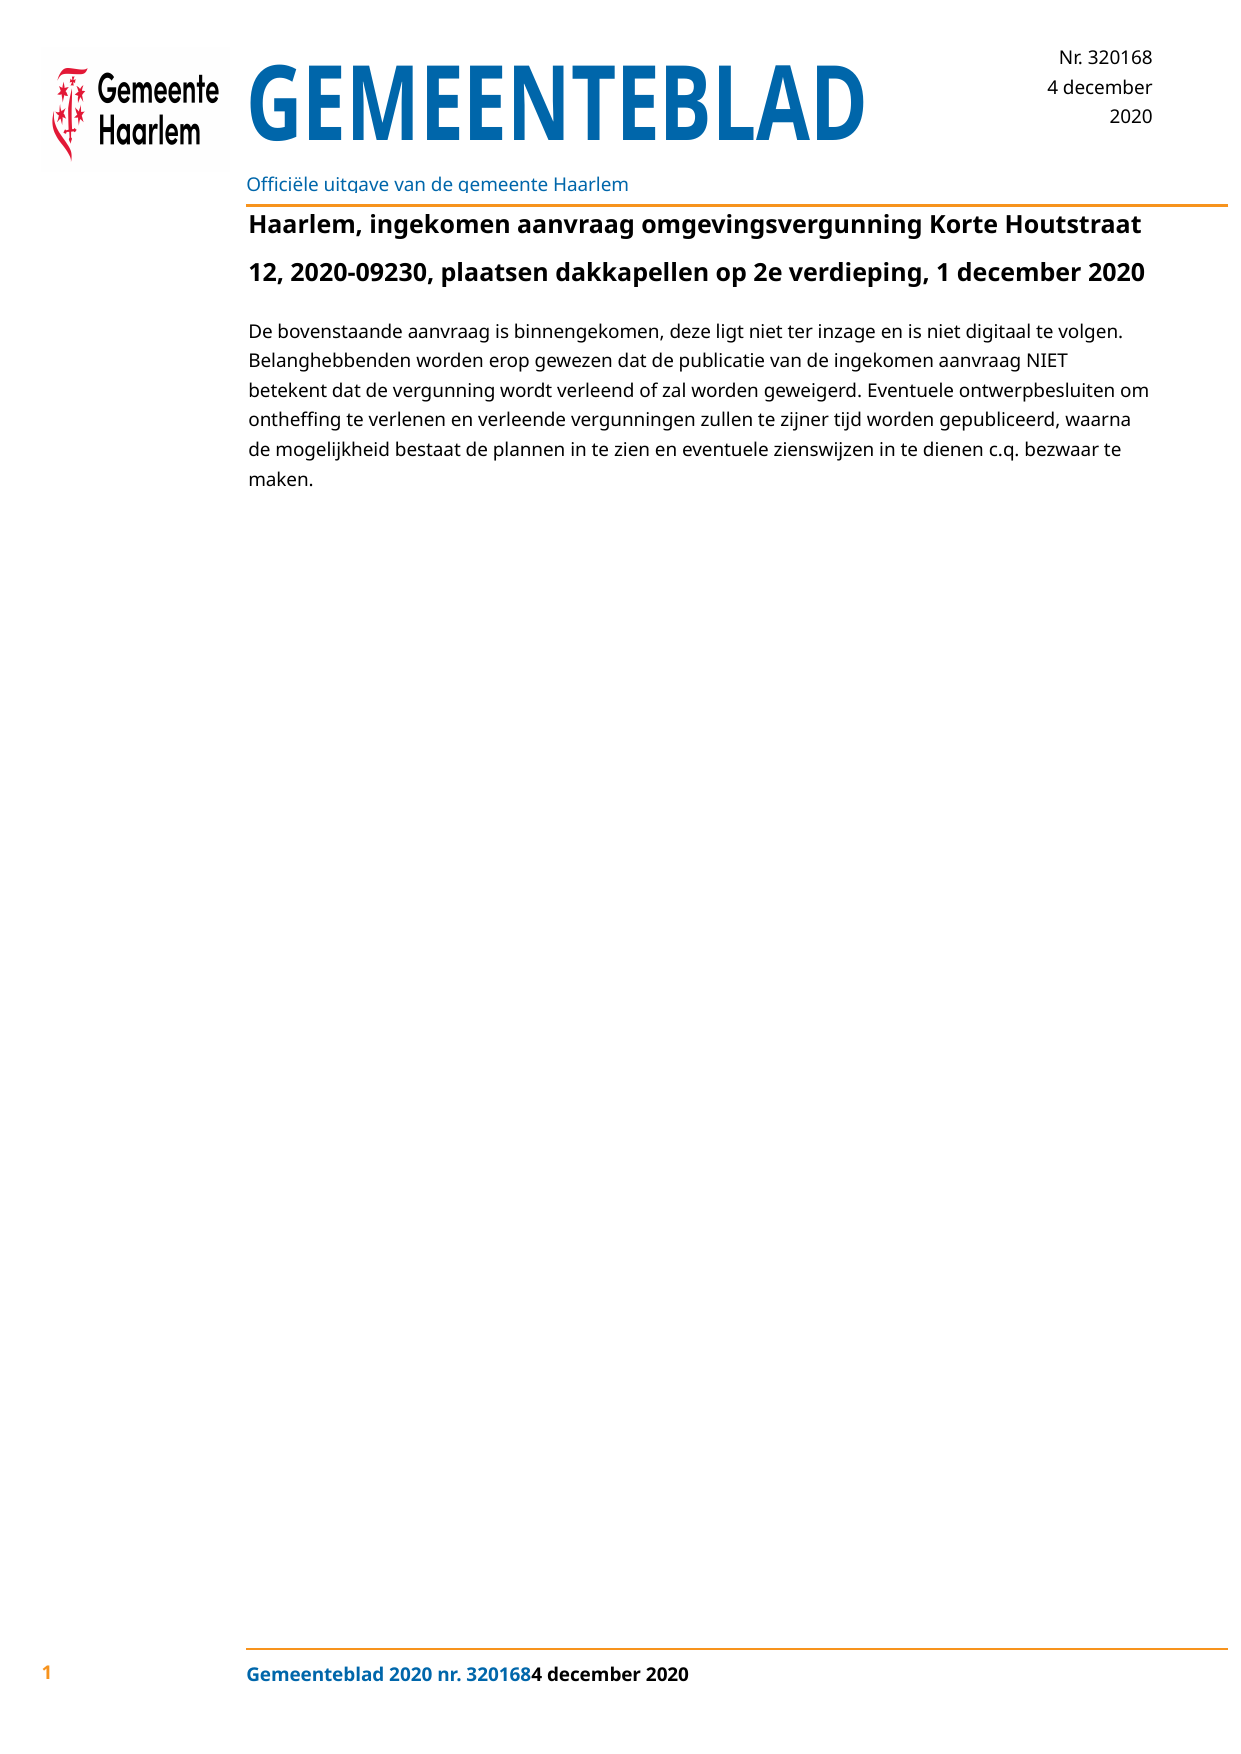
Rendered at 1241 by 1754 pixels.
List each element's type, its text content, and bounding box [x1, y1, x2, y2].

picture [41, 47, 231, 172]
text Haarlem, ingekomen aanvraag omgevingsvergunning Korte Houtstraat 12, 2020-09230, plaatsen dakkapellen op 2e verdieping, 1 december 2020 [248, 207, 1152, 288]
text De bovenstaande aanvraag is binnengekomen, deze ligt niet ter inzage en is niet digitaal te volgen. Belanghebbenden worden erop gewezen dat de publicatie van de ingekomen aanvraag NIET betekent dat de vergunning wordt verleend of zal worden geweigerd. Eventuele ontwerpbesluiten om ontheffing te verlenen en verleende vergunningen zullen te zijner tijd worden gepubliceerd, waarna de mogelijkheid bestaat de plannen in te zien en eventuele zienswijzen in te dienen c.q. bezwaar te maken. [248, 318, 1152, 492]
